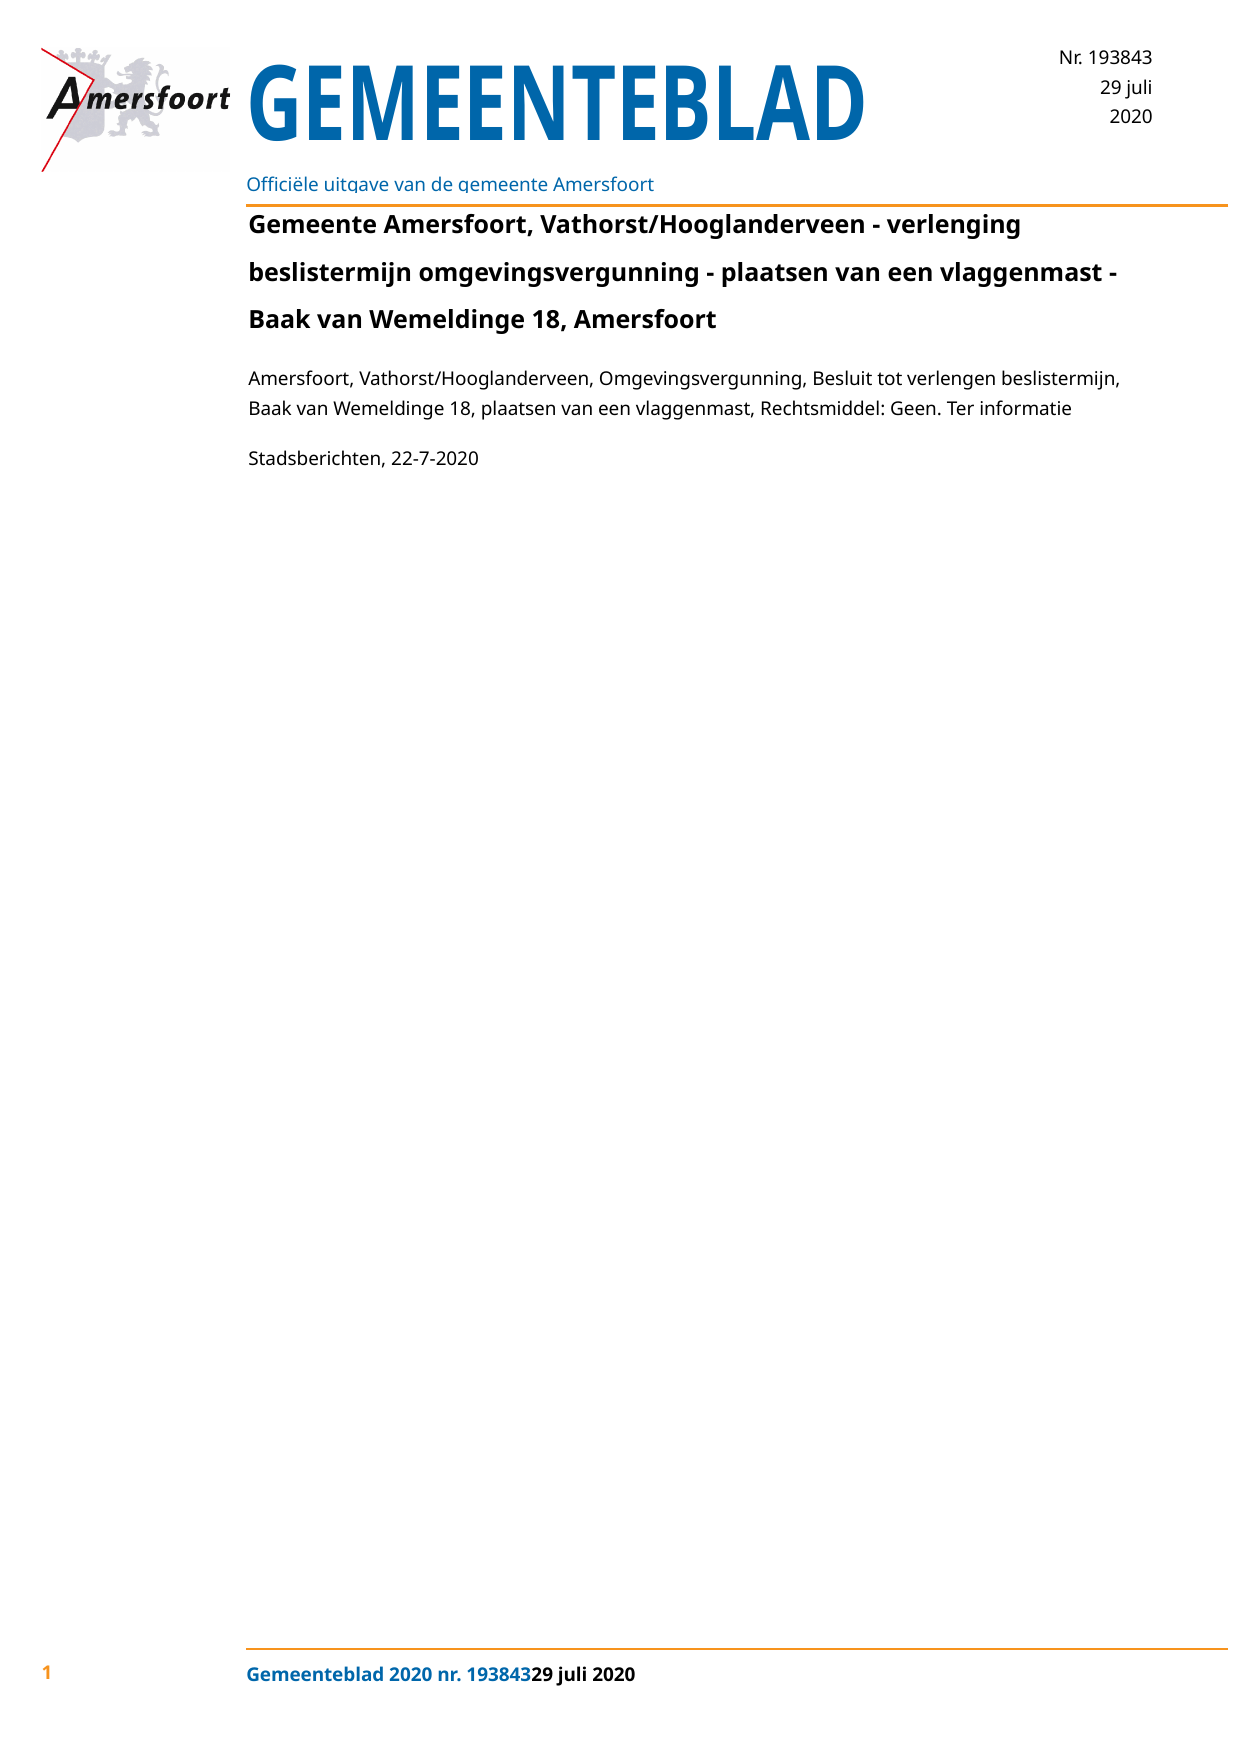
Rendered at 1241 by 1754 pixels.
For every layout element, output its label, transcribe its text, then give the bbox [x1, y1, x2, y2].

text Stadsberichten, 22-7-2020 [248, 446, 1152, 471]
text Gemeente Amersfoort, Vathorst/Hooglanderveen - verlenging beslistermijn omgevingsvergunning - plaatsen van een vlaggenmast - Baak van Wemeldinge 18, Amersfoort [248, 207, 1152, 336]
picture [41, 47, 231, 172]
text Amersfoort, Vathorst/Hooglanderveen, Omgevingsvergunning, Besluit tot verlengen beslistermijn, Baak van Wemeldinge 18, plaatsen van een vlaggenmast, Rechtsmiddel: Geen. Ter informatie [248, 366, 1152, 421]
